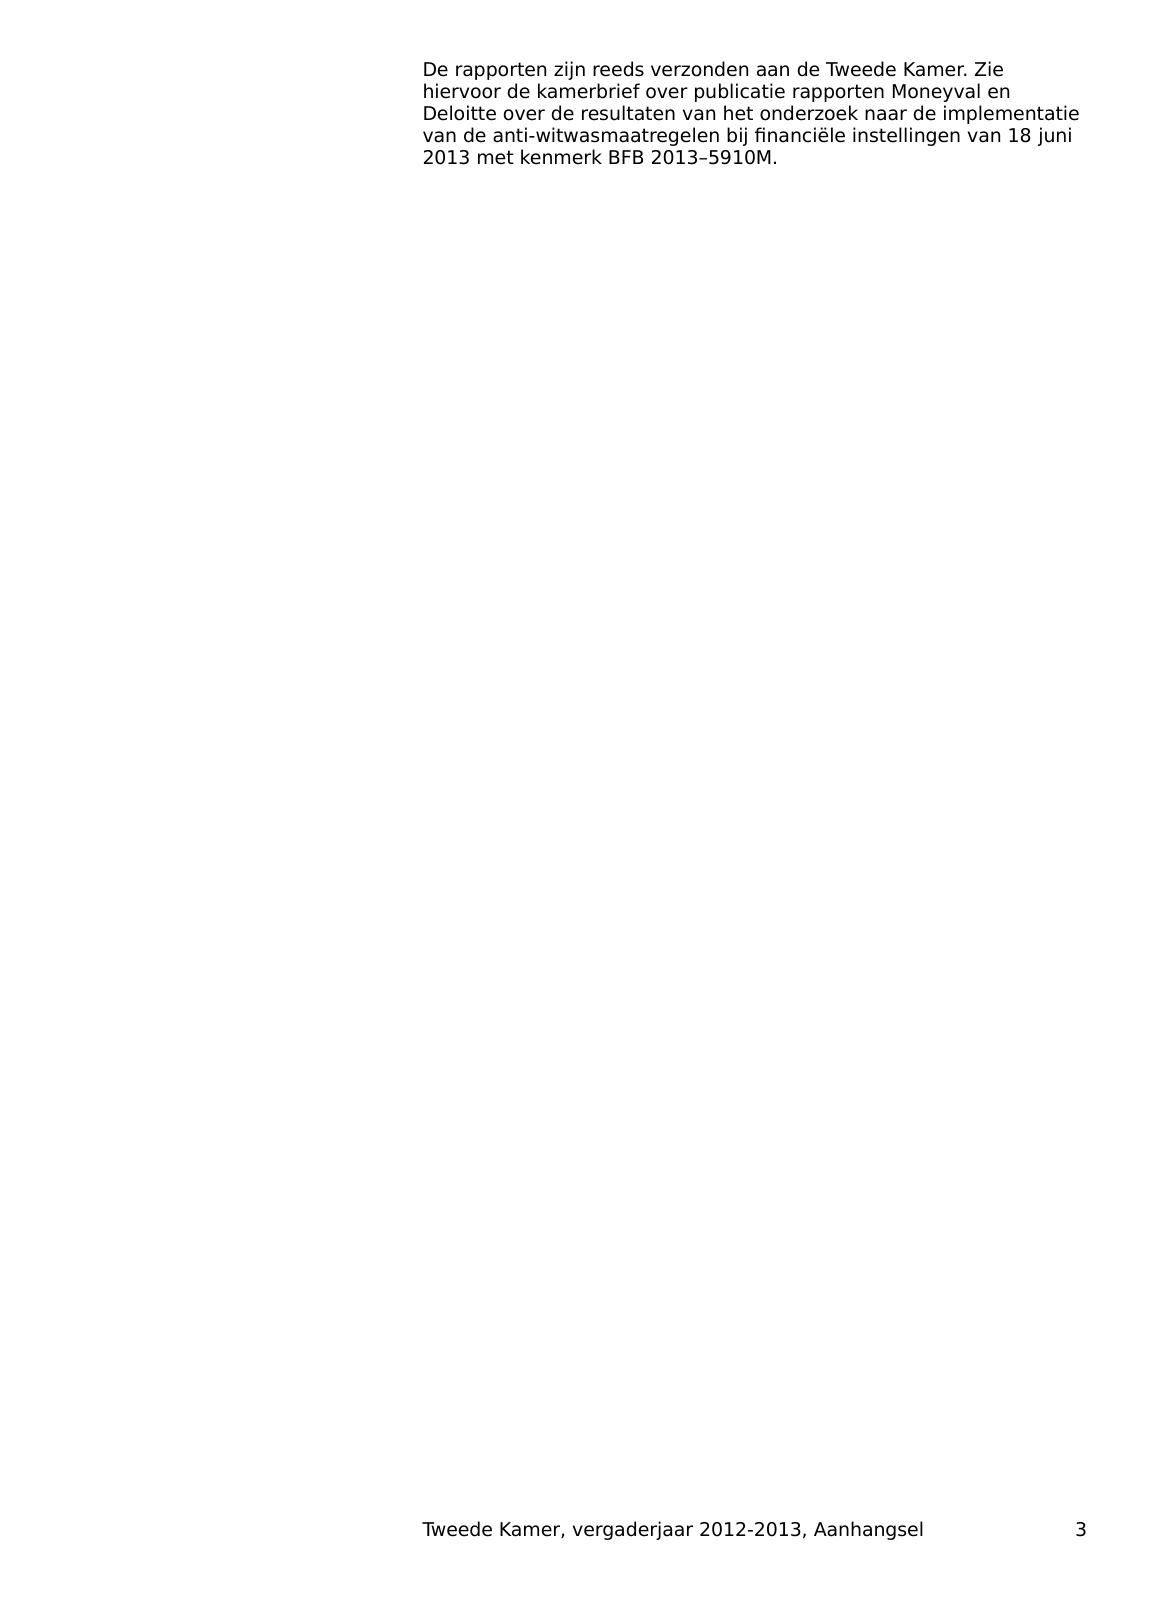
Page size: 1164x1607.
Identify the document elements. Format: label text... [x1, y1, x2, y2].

text De rapporten zijn reeds verzonden aan de Tweede Kamer. Zie hiervoor de kamerbrief over publicatie rapporten Moneyval en Deloitte over de resultaten van het onderzoek naar de implementatie van de anti-witwasmaatregelen bij financiële instellingen van 18 juni 2013 met kenmerk BFB 2013–5910M. [422, 59, 1087, 169]
